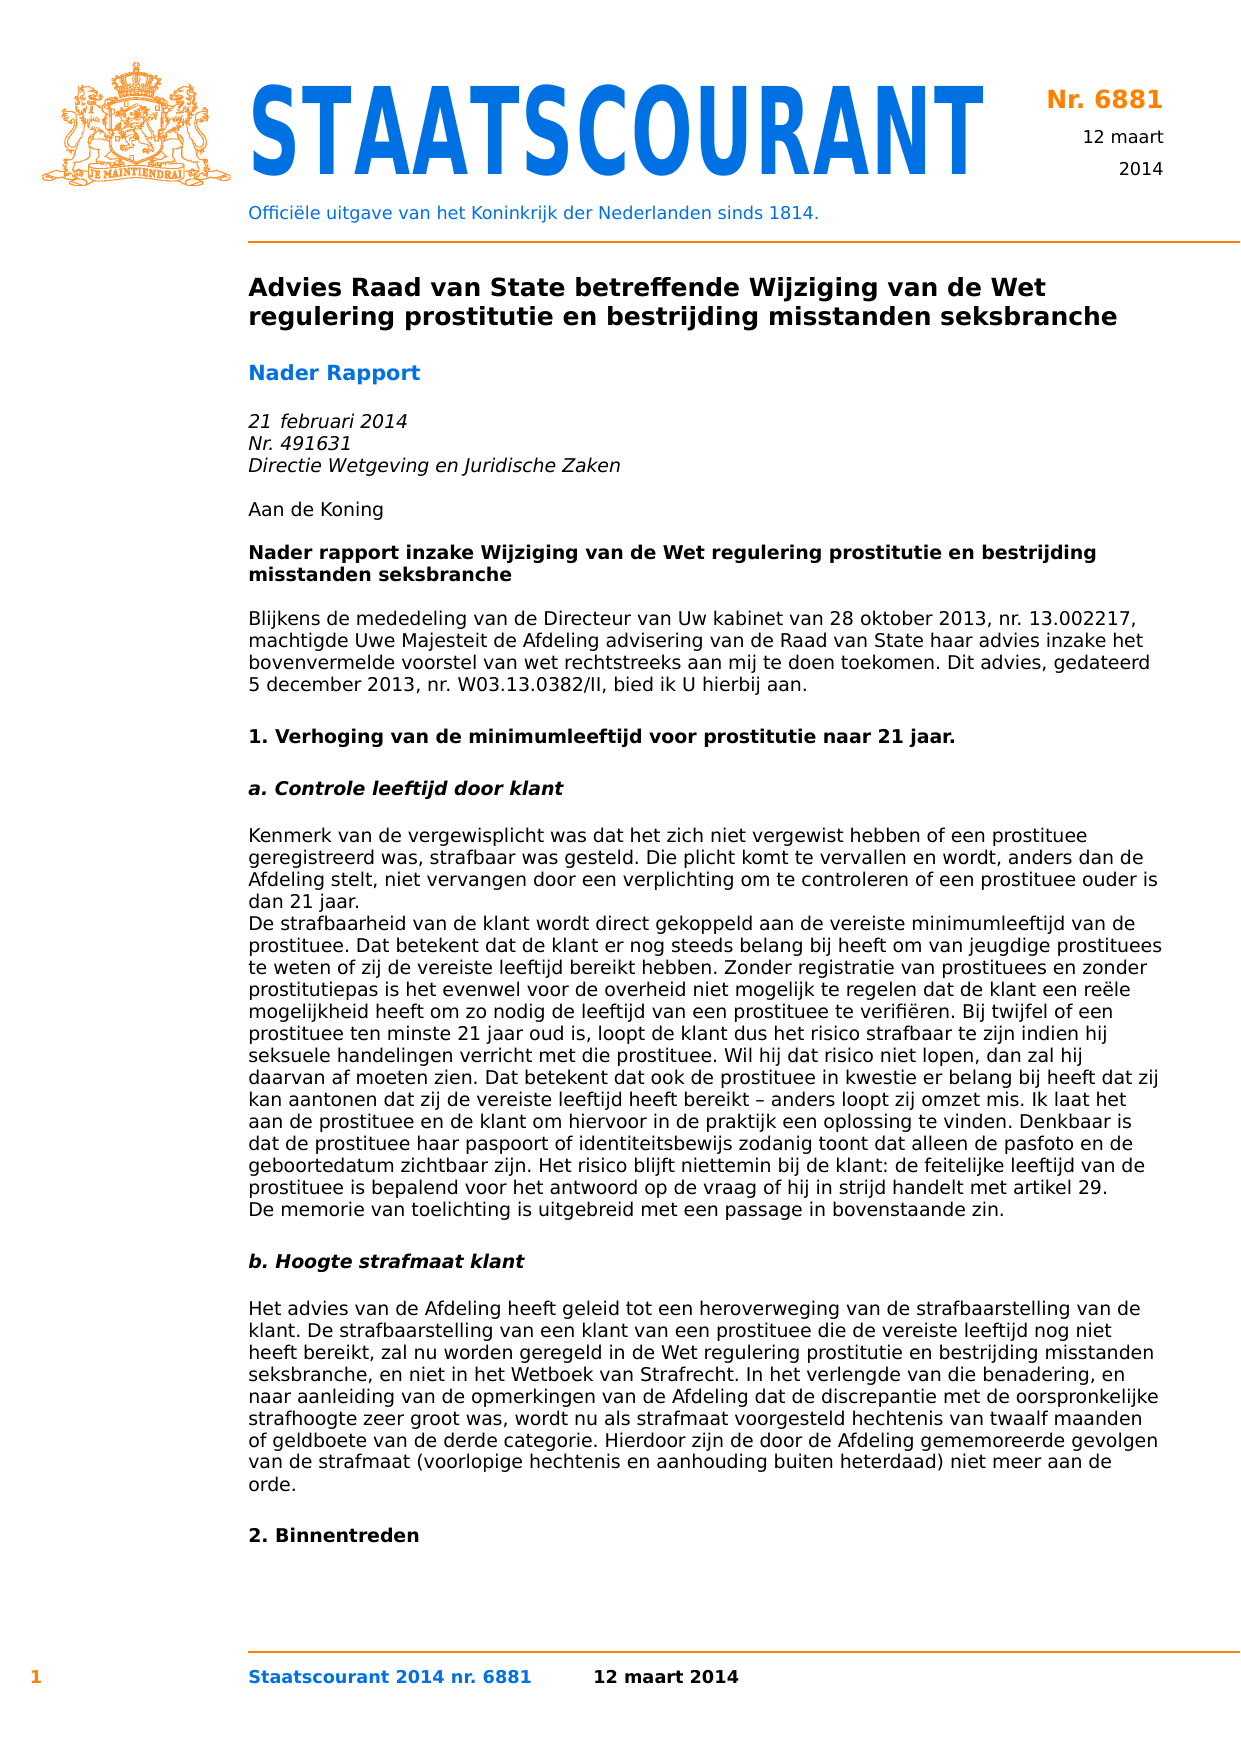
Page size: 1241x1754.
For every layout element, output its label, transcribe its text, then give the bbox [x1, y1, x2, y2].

text Directie Wetgeving en Juridische Zaken [248, 454, 1163, 477]
table_cell 12 maart [998, 121, 1240, 153]
table_header [25, 62, 248, 241]
subtitle Nader Rapport [248, 361, 1163, 386]
subtitle 2. Binnentreden [248, 1525, 1163, 1547]
subtitle a. Controle leeftijd door klant [248, 778, 1163, 800]
text Nr. 491631 [248, 433, 1163, 454]
table_header STAATSCOURANT [248, 62, 998, 203]
subtitle 1. Verhoging van de minimumleeftijd voor prostitutie naar 21 jaar. [248, 726, 1163, 748]
text 21 februari 2014 [248, 411, 1163, 433]
table_cell Officiële uitgave van het Koninkrijk der Nederlanden sinds 1814. [248, 203, 1240, 241]
text De strafbaarheid van de klant wordt direct gekoppeld aan de vereiste minimumleeftijd van de prostituee. Dat betekent dat de klant er nog steeds belang bij heeft om van jeugdige prostituees te weten of zij de vereiste leeftijd bereikt hebben. Zonder registratie van prostituees en zonder prostitutiepas is het evenwel voor de overheid niet mogelijk te regelen dat de klant een reële mogelijkheid heeft om zo nodig de leeftijd van een prostituee te verifiëren. Bij twijfel of een prostituee ten minste 21 jaar oud is, loopt de klant dus het risico strafbaar te zijn indien hij seksuele handelingen verricht met die prostituee. Wil hij dat risico niet lopen, dan zal hij daarvan af moeten zien. Dat betekent dat ook de prostituee in kwestie er belang bij heeft dat zij kan aantonen dat zij de vereiste leeftijd heeft bereikt – anders loopt zij omzet mis. Ik laat het aan de prostituee en de klant om hiervoor in de praktijk een oplossing te vinden. Denkbaar is dat de prostituee haar paspoort of identiteitsbewijs zodanig toont dat alleen de pasfoto en de geboortedatum zichtbaar zijn. Het risico blijft niettemin bij de klant: de feitelijke leeftijd van de prostituee is bepalend voor het antwoord op de vraag of hij in strijd handelt met artikel 29. [248, 913, 1163, 1199]
subtitle b. Hoogte strafmaat klant [248, 1251, 1163, 1273]
text De memorie van toelichting is uitgebreid met een passage in bovenstaande zin. [248, 1199, 1163, 1221]
picture [41, 62, 231, 186]
table_header Nr. 6881 [998, 62, 1240, 121]
text Blijkens de mededeling van de Directeur van Uw kabinet van 28 oktober 2013, nr. 13.002217, machtigde Uwe Majesteit de Afdeling advisering van de Raad van State haar advies inzake het bovenvermelde voorstel van wet rechtstreeks aan mij te doen toekomen. Dit advies, gedateerd 5 december 2013, nr. W03.13.0382/II, bied ik U hierbij aan. [248, 608, 1163, 696]
text Aan de Koning [248, 498, 1163, 520]
text Kenmerk van de vergewisplicht was dat het zich niet vergewist hebben of een prostituee geregistreerd was, strafbaar was gesteld. Die plicht komt te vervallen en wordt, anders dan de Afdeling stelt, niet vervangen door een verplichting om te controleren of een prostituee ouder is dan 21 jaar. [248, 825, 1163, 913]
text Nader rapport inzake Wijziging van de Wet regulering prostitutie en bestrijding misstanden seksbranche [248, 542, 1163, 586]
subtitle Advies Raad van State betreffende Wijziging van de Wet regulering prostitutie en bestrijding misstanden seksbranche [248, 273, 1163, 331]
text Het advies van de Afdeling heeft geleid tot een heroverweging van de strafbaarstelling van de klant. De strafbaarstelling van een klant van een prostituee die de vereiste leeftijd nog niet heeft bereikt, zal nu worden geregeld in de Wet regulering prostitutie en bestrijding misstanden seksbranche, en niet in het Wetboek van Strafrecht. In het verlengde van die benadering, en naar aanleiding van de opmerkingen van de Afdeling dat de discrepantie met de oorspronkelijke strafhoogte zeer groot was, wordt nu als strafmaat voorgesteld hechtenis van twaalf maanden of geldboete van de derde categorie. Hierdoor zijn de door de Afdeling gememoreerde gevolgen van de strafmaat (voorlopige hechtenis en aanhouding buiten heterdaad) niet meer aan de orde. [248, 1298, 1163, 1495]
table_cell 2014 [998, 153, 1240, 203]
